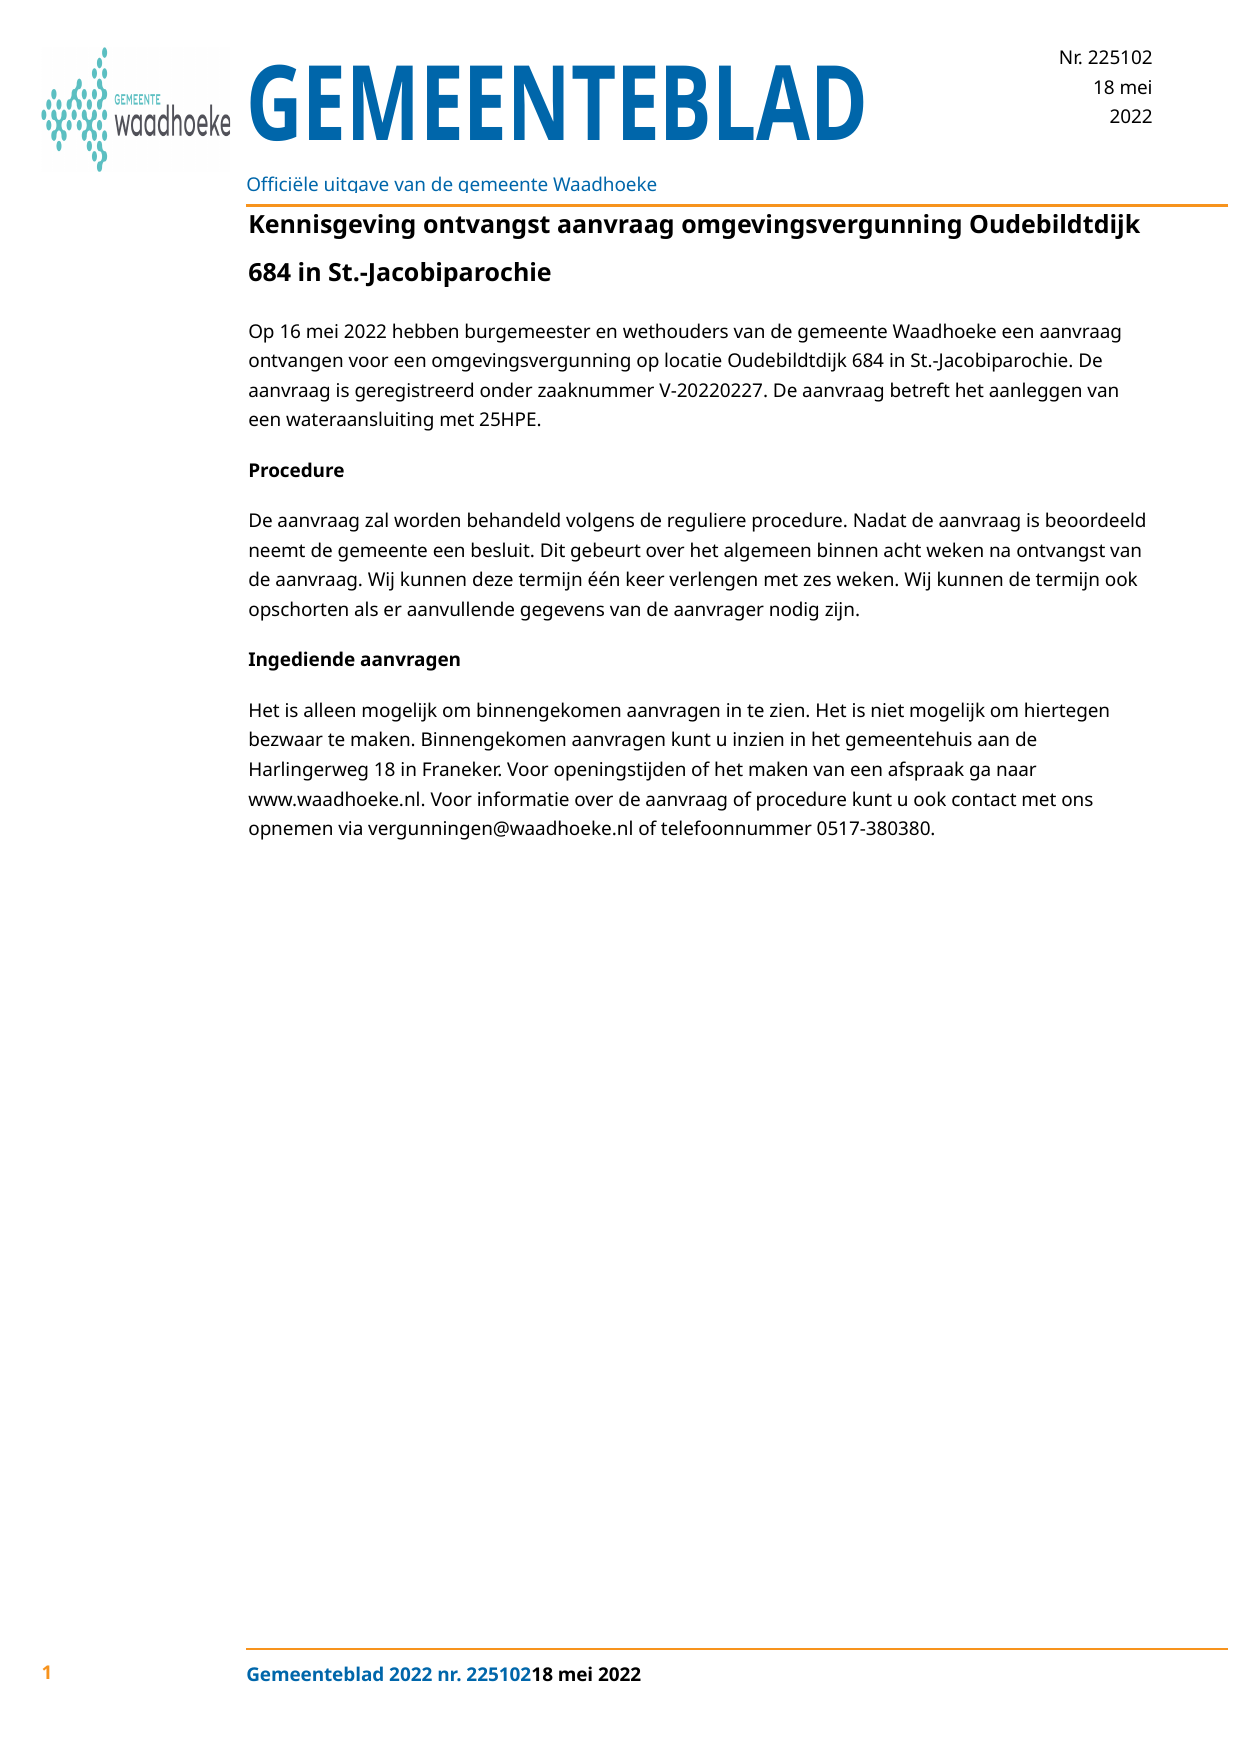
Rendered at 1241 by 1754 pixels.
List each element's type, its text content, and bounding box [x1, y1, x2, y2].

text Het is alleen mogelijk om binnengekomen aanvragen in te zien. Het is niet mogelijk om hiertegen bezwaar te maken. Binnengekomen aanvragen kunt u inzien in het gemeentehuis aan de Harlingerweg 18 in Franeker. Voor openingstijden of het maken van een afspraak ga naar www.waadhoeke.nl. Voor informatie over de aanvraag of procedure kunt u ook contact met ons opnemen via vergunningen@waadhoeke.nl of telefoonnummer 0517-380380. [248, 697, 1152, 841]
picture [41, 47, 231, 172]
text Kennisgeving ontvangst aanvraag omgevingsvergunning Oudebildtdijk 684 in St.-Jacobiparochie [248, 207, 1152, 288]
text De aanvraag zal worden behandeld volgens de reguliere procedure. Nadat de aanvraag is beoordeeld neemt de gemeente een besluit. Dit gebeurt over het algemeen binnen acht weken na ontvangst van de aanvraag. Wij kunnen deze termijn één keer verlengen met zes weken. Wij kunnen de termijn ook opschorten als er aanvullende gegevens van de aanvrager nodig zijn. [248, 507, 1152, 622]
text Ingediende aanvragen [248, 647, 1152, 672]
text Procedure [248, 457, 1152, 483]
text Op 16 mei 2022 hebben burgemeester en wethouders van de gemeente Waadhoeke een aanvraag ontvangen voor een omgevingsvergunning op locatie Oudebildtdijk 684 in St.-Jacobiparochie. De aanvraag is geregistreerd onder zaaknummer V-20220227. De aanvraag betreft het aanleggen van een wateraansluiting met 25HPE. [248, 318, 1152, 432]
